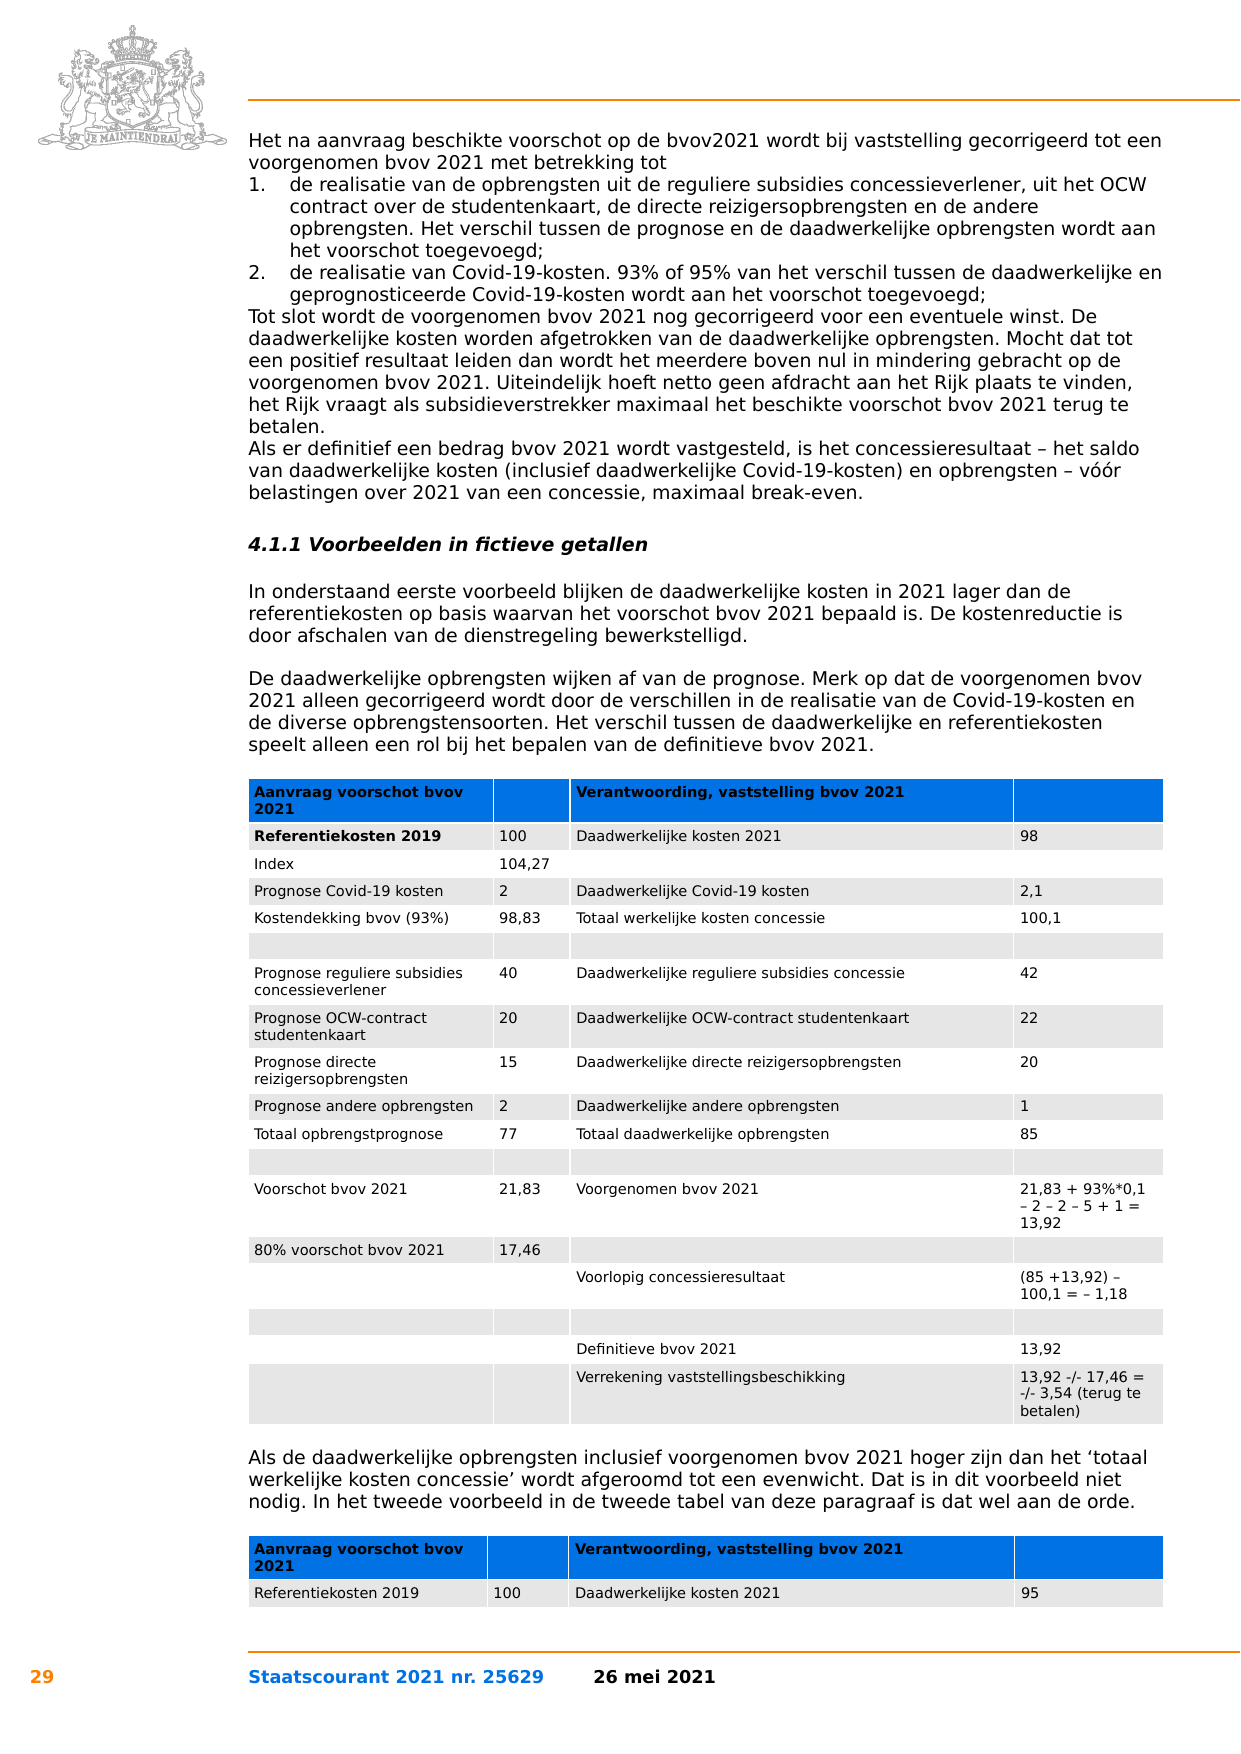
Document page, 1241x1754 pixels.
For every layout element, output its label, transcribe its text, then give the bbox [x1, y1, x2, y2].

table_header Verantwoording, vaststelling bvov 2021 [569, 1536, 1014, 1579]
table_cell [249, 1265, 493, 1308]
table_cell [249, 1364, 493, 1424]
table_cell [571, 933, 1013, 959]
table_cell 2 [494, 1094, 569, 1120]
table_cell 85 [1014, 1121, 1163, 1147]
text Het na aanvraag beschikte voorschot op de bvov2021 wordt bij vaststelling gecorrigeerd tot een voorgenomen bvov 2021 met betrekking tot [248, 130, 1163, 174]
table_cell Referentiekosten 2019 [249, 1580, 487, 1607]
table_cell [494, 1149, 569, 1175]
table_cell [1014, 851, 1163, 877]
table_header Aanvraag voorschot bvov 2021 [249, 1536, 487, 1579]
table_cell Referentiekosten 2019 [249, 824, 493, 850]
text Als er definitief een bedrag bvov 2021 wordt vastgesteld, is het concessieresultaat – het saldo van daadwerkelijke kosten (inclusief daadwerkelijke Covid-19-kosten) en opbrengsten – vóór belastingen over 2021 van een concessie, maximaal break-even. [248, 438, 1163, 503]
table_cell Daadwerkelijke Covid-19 kosten [571, 878, 1013, 905]
table_cell Kostendekking bvov (93%) [249, 906, 493, 932]
table_cell 100,1 [1014, 906, 1163, 932]
table_header [1014, 779, 1163, 822]
table_cell Daadwerkelijke kosten 2021 [571, 824, 1013, 850]
table_cell Prognose andere opbrengsten [249, 1094, 493, 1120]
table_cell Prognose Covid-19 kosten [249, 878, 493, 905]
table_cell 13,92 -/- 17,46 = -/- 3,54 (terug te betalen) [1014, 1364, 1163, 1424]
table_cell 98 [1014, 824, 1163, 850]
table_header [494, 779, 569, 822]
table_cell 104,27 [494, 851, 569, 877]
table_cell [1014, 1309, 1163, 1335]
table_cell [494, 1309, 569, 1335]
table_cell 1 [1014, 1094, 1163, 1120]
table_cell Voorgenomen bvov 2021 [571, 1176, 1013, 1236]
table_cell [1014, 933, 1163, 959]
table_cell 21,83 + 93%*0,1 – 2 – 2 – 5 + 1 = 13,92 [1014, 1176, 1163, 1236]
text Tot slot wordt de voorgenomen bvov 2021 nog gecorrigeerd voor een eventuele winst. De daadwerkelijke kosten worden afgetrokken van de daadwerkelijke opbrengsten. Mocht dat tot een positief resultaat leiden dan wordt het meerdere boven nul in mindering gebracht op de voorgenomen bvov 2021. Uiteindelijk hoeft netto geen afdracht aan het Rijk plaats te vinden, het Rijk vraagt als subsidieverstrekker maximaal het beschikte voorschot bvov 2021 terug te betalen. [248, 306, 1163, 438]
table_cell [494, 1364, 569, 1424]
table_header Aanvraag voorschot bvov 2021 [249, 779, 493, 822]
table_cell Verrekening vaststellingsbeschikking [571, 1364, 1013, 1424]
table_cell 20 [1014, 1049, 1163, 1093]
text 1. de realisatie van de opbrengsten uit de reguliere subsidies concessieverlener, uit het OCW contract over de studentenkaart, de directe reizigersopbrengsten en de andere opbrengsten. Het verschil tussen de prognose en de daadwerkelijke opbrengsten wordt aan het voorschot toegevoegd; [248, 174, 1163, 262]
table_cell Voorschot bvov 2021 [249, 1176, 493, 1236]
table_cell 100 [488, 1580, 568, 1607]
table_cell 98,83 [494, 906, 569, 932]
table_cell [571, 1237, 1013, 1263]
table_cell 20 [494, 1005, 569, 1048]
table_cell [249, 1336, 493, 1363]
table_header [488, 1536, 568, 1579]
table_cell Daadwerkelijke OCW-contract studentenkaart [571, 1005, 1013, 1048]
table_cell [571, 1149, 1013, 1175]
table_cell Prognose OCW-contract studentenkaart [249, 1005, 493, 1048]
table_cell Totaal werkelijke kosten concessie [571, 906, 1013, 932]
table_cell 40 [494, 961, 569, 1004]
table_cell Prognose reguliere subsidies concessieverlener [249, 961, 493, 1004]
table_cell [249, 1309, 493, 1335]
table_header Verantwoording, vaststelling bvov 2021 [571, 779, 1013, 822]
table_header [1015, 1536, 1163, 1579]
subtitle 4.1.1 Voorbeelden in fictieve getallen [248, 533, 1163, 556]
table_cell 22 [1014, 1005, 1163, 1048]
table_cell Totaal daadwerkelijke opbrengsten [571, 1121, 1013, 1147]
table_cell 42 [1014, 961, 1163, 1004]
table_cell [249, 933, 493, 959]
table_cell 15 [494, 1049, 569, 1093]
table_cell [494, 1265, 569, 1308]
table_cell Daadwerkelijke reguliere subsidies concessie [571, 961, 1013, 1004]
table_cell [494, 933, 569, 959]
text Als de daadwerkelijke opbrengsten inclusief voorgenomen bvov 2021 hoger zijn dan het ‘totaal werkelijke kosten concessie’ wordt afgeroomd tot een evenwicht. Dat is in dit voorbeeld niet nodig. In het tweede voorbeeld in de tweede tabel van deze paragraaf is dat wel aan de orde. [248, 1447, 1163, 1513]
table_cell Daadwerkelijke directe reizigersopbrengsten [571, 1049, 1013, 1093]
table_cell Daadwerkelijke kosten 2021 [569, 1580, 1014, 1607]
table_cell Prognose directe reizigersopbrengsten [249, 1049, 493, 1093]
picture [38, 25, 227, 150]
table_cell 21,83 [494, 1176, 569, 1236]
table_cell [1014, 1149, 1163, 1175]
table_cell 2,1 [1014, 878, 1163, 905]
text De daadwerkelijke opbrengsten wijken af van de prognose. Merk op dat de voorgenomen bvov 2021 alleen gecorrigeerd wordt door de verschillen in de realisatie van de Covid-19-kosten en de diverse opbrengstensoorten. Het verschil tussen de daadwerkelijke en referentiekosten speelt alleen een rol bij het bepalen van de definitieve bvov 2021. [248, 668, 1163, 756]
table_cell [249, 1149, 493, 1175]
table_cell Totaal opbrengstprognose [249, 1121, 493, 1147]
table_cell 77 [494, 1121, 569, 1147]
table_cell 80% voorschot bvov 2021 [249, 1237, 493, 1263]
text 2. de realisatie van Covid-19-kosten. 93% of 95% van het verschil tussen de daadwerkelijke en geprognosticeerde Covid-19-kosten wordt aan het voorschot toegevoegd; [248, 262, 1163, 306]
table_cell [1014, 1237, 1163, 1263]
table_cell 2 [494, 878, 569, 905]
table_cell [571, 851, 1013, 877]
table_cell 17,46 [494, 1237, 569, 1263]
table_cell Daadwerkelijke andere opbrengsten [571, 1094, 1013, 1120]
table_cell (85 +13,92) – 100,1 = – 1,18 [1014, 1265, 1163, 1308]
table_cell Index [249, 851, 493, 877]
table_cell [571, 1309, 1013, 1335]
table_cell 100 [494, 824, 569, 850]
table_cell [494, 1336, 569, 1363]
table_cell Definitieve bvov 2021 [571, 1336, 1013, 1363]
text In onderstaand eerste voorbeeld blijken de daadwerkelijke kosten in 2021 lager dan de referentiekosten op basis waarvan het voorschot bvov 2021 bepaald is. De kostenreductie is door afschalen van de dienstregeling bewerkstelligd. [248, 581, 1163, 646]
table_cell 95 [1015, 1580, 1163, 1607]
table_cell Voorlopig concessieresultaat [571, 1265, 1013, 1308]
table_cell 13,92 [1014, 1336, 1163, 1363]
